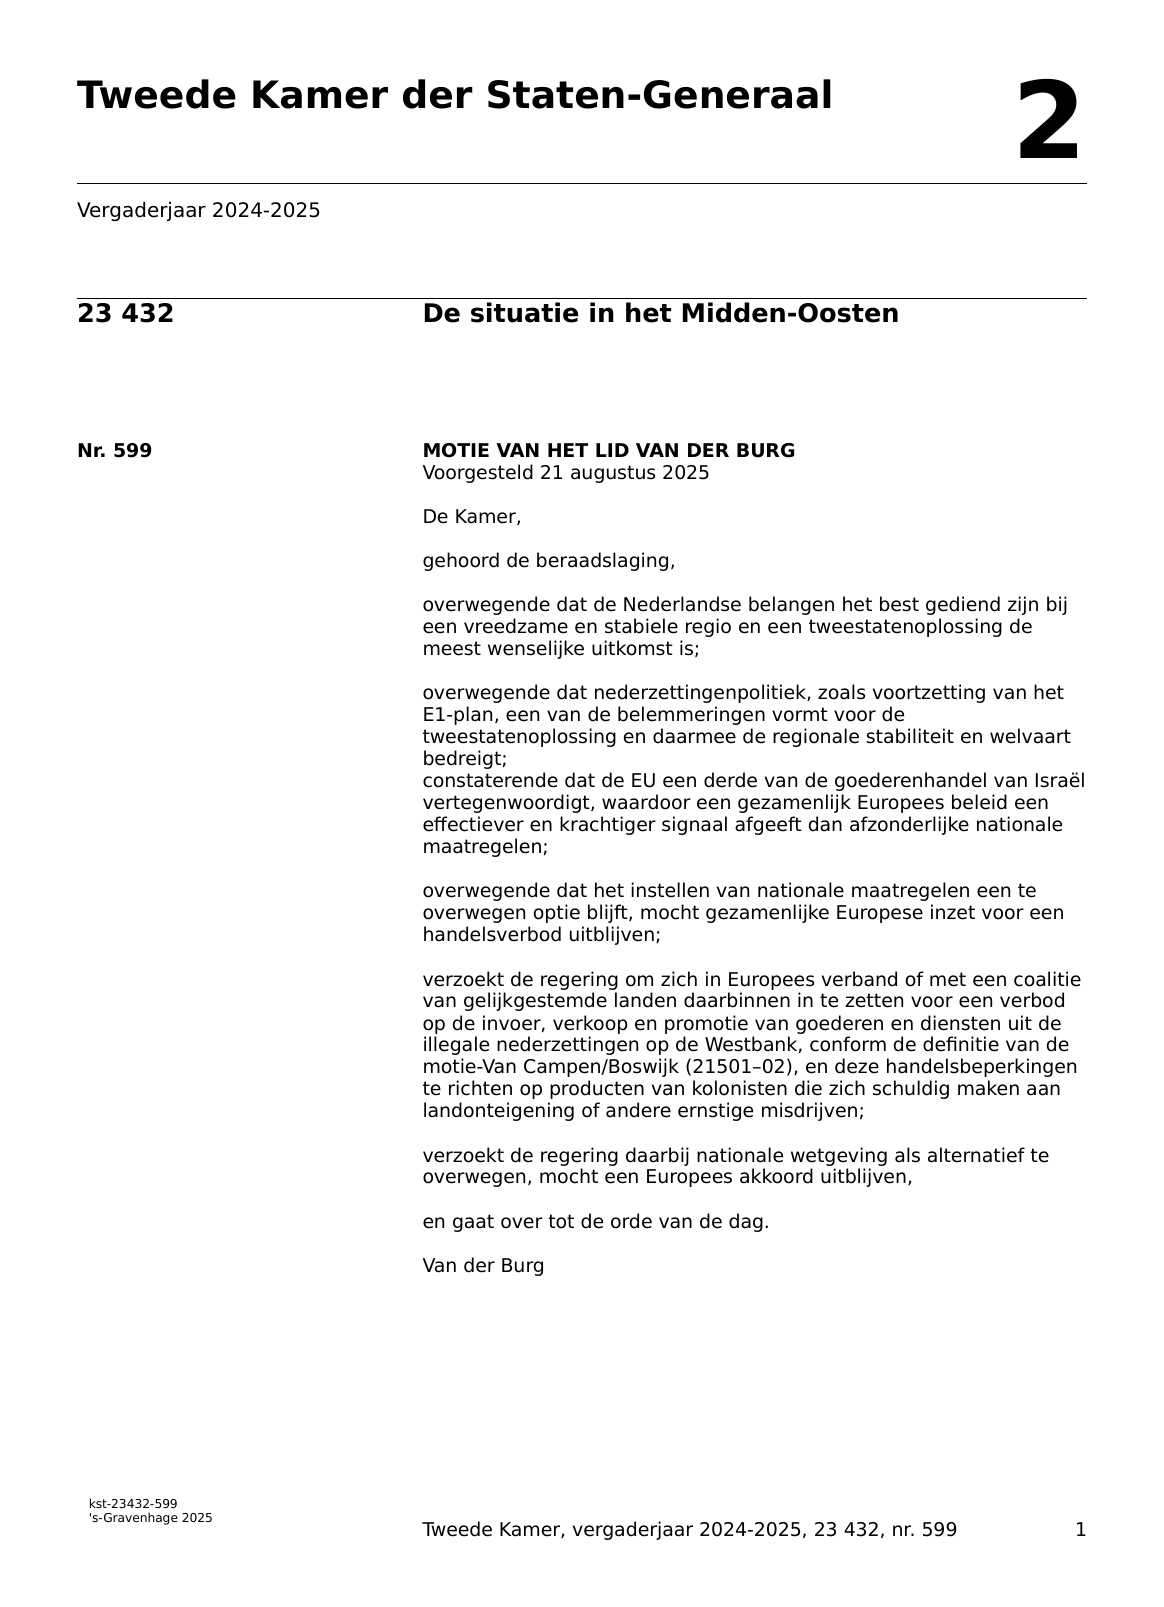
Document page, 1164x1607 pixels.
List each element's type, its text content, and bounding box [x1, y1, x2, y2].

text gehoord de beraadslaging, [422, 550, 1087, 572]
table_cell Vergaderjaar 2024-2025 [77, 184, 1087, 298]
text overwegende dat het instellen van nationale maatregelen een te overwegen optie blijft, mocht gezamenlijke Europese inzet voor een handelsverbod uitblijven; [422, 880, 1087, 946]
text overwegende dat de Nederlandse belangen het best gediend zijn bij een vreedzame en stabiele regio en een tweestatenoplossing de meest wenselijke uitkomst is; [422, 594, 1087, 660]
table_header 2 [886, 59, 1087, 183]
text De Kamer, [422, 506, 1087, 528]
text Voorgesteld 21 augustus 2025 [422, 462, 1087, 484]
text en gaat over tot de orde van de dag. [422, 1211, 1087, 1233]
text Van der Burg [422, 1255, 1087, 1277]
text verzoekt de regering om zich in Europees verband of met een coalitie van gelijkgestemde landen daarbinnen in te zetten voor een verbod op de invoer, verkoop en promotie van goederen en diensten uit de illegale nederzettingen op de Westbank, conform de definitie van de motie-Van Campen/Boswijk (21501–02), en deze handelsbeperkingen te richten op producten van kolonisten die zich schuldig maken aan landonteigening of andere ernstige misdrijven; [422, 968, 1087, 1122]
text overwegende dat nederzettingenpolitiek, zoals voortzetting van het E1-plan, een van de belemmeringen vormt voor de tweestatenoplossing en daarmee de regionale stabiliteit en welvaart bedreigt; [422, 682, 1087, 770]
text verzoekt de regering daarbij nationale wetgeving als alternatief te overwegen, mocht een Europees akkoord uitblijven, [422, 1144, 1087, 1188]
text 's-Gravenhage 2025 [88, 1511, 323, 1525]
text kst-23432-599 [88, 1497, 323, 1511]
subtitle Nr. 599 MOTIE VAN HET LID VAN DER BURG [77, 440, 1087, 462]
table_header Tweede Kamer der Staten-Generaal [77, 59, 886, 183]
subtitle 23 432 De situatie in het Midden-Oosten [77, 299, 1087, 329]
text constaterende dat de EU een derde van de goederenhandel van Israël vertegenwoordigt, waardoor een gezamenlijk Europees beleid een effectiever en krachtiger signaal afgeeft dan afzonderlijke nationale maatregelen; [422, 770, 1087, 858]
